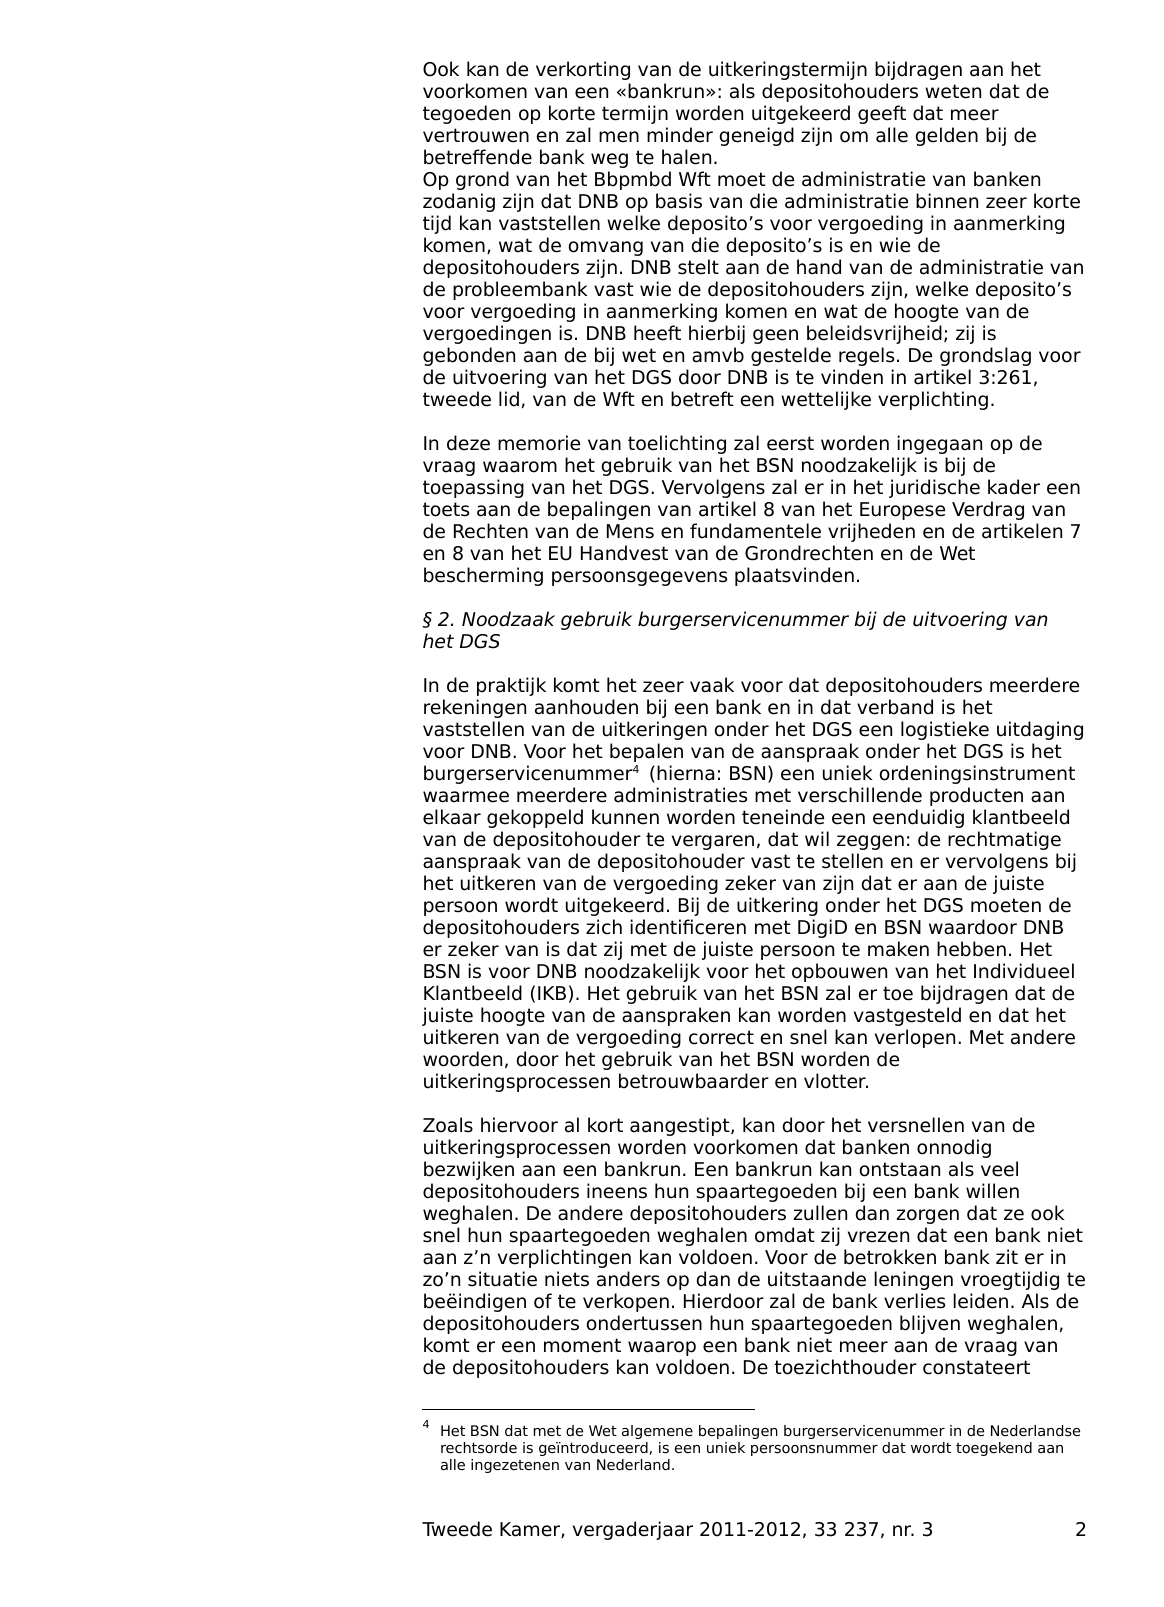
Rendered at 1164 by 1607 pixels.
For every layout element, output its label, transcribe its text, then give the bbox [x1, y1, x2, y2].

text Op grond van het Bbpmbd Wft moet de administratie van banken zodanig zijn dat DNB op basis van die administratie binnen zeer korte tijd kan vaststellen welke deposito’s voor vergoeding in aanmerking komen, wat de omvang van die deposito’s is en wie de depositohouders zijn. DNB stelt aan de hand van de administratie van de probleembank vast wie de depositohouders zijn, welke deposito’s voor vergoeding in aanmerking komen en wat de hoogte van de vergoedingen is. DNB heeft hierbij geen beleidsvrijheid; zij is gebonden aan de bij wet en amvb gestelde regels. De grondslag voor de uitvoering van het DGS door DNB is te vinden in artikel 3:261, tweede lid, van de Wft en betreft een wettelijke verplichting. [422, 169, 1087, 411]
subtitle § 2. Noodzaak gebruik burgerservicenummer bij de uitvoering van het DGS [422, 609, 1087, 653]
text In deze memorie van toelichting zal eerst worden ingegaan op de vraag waarom het gebruik van het BSN noodzakelijk is bij de toepassing van het DGS. Vervolgens zal er in het juridische kader een toets aan de bepalingen van artikel 8 van het Europese Verdrag van de Rechten van de Mens en fundamentele vrijheden en de artikelen 7 en 8 van het EU Handvest van de Grondrechten en de Wet bescherming persoonsgegevens plaatsvinden. [422, 433, 1087, 587]
text Het BSN dat met de Wet algemene bepalingen burgerservicenummer in de Nederlandse rechtsorde is geïntroduceerd, is een uniek persoonsnummer dat wordt toegekend aan alle ingezetenen van Nederland. [422, 1418, 1087, 1474]
text Ook kan de verkorting van de uitkeringstermijn bijdragen aan het voorkomen van een «bankrun»: als depositohouders weten dat de tegoeden op korte termijn worden uitgekeerd geeft dat meer vertrouwen en zal men minder geneigd zijn om alle gelden bij de betreffende bank weg te halen. [422, 59, 1087, 169]
text In de praktijk komt het zeer vaak voor dat depositohouders meerdere rekeningen aanhouden bij een bank en in dat verband is het vaststellen van de uitkeringen onder het DGS een logistieke uitdaging voor DNB. Voor het bepalen van de aanspraak onder het DGS is het burgerservicenummer (hierna: BSN) een uniek ordeningsinstrument waarmee meerdere administraties met verschillende producten aan elkaar gekoppeld kunnen worden teneinde een eenduidig klantbeeld van de depositohouder te vergaren, dat wil zeggen: de rechtmatige aanspraak van de depositohouder vast te stellen en er vervolgens bij het uitkeren van de vergoeding zeker van zijn dat er aan de juiste persoon wordt uitgekeerd. Bij de uitkering onder het DGS moeten de depositohouders zich identificeren met DigiD en BSN waardoor DNB er zeker van is dat zij met de juiste persoon te maken hebben. Het BSN is voor DNB noodzakelijk voor het opbouwen van het Individueel Klantbeeld (IKB). Het gebruik van het BSN zal er toe bijdragen dat de juiste hoogte van de aanspraken kan worden vastgesteld en dat het uitkeren van de vergoeding correct en snel kan verlopen. Met andere woorden, door het gebruik van het BSN worden de uitkeringsprocessen betrouwbaarder en vlotter. [422, 675, 1087, 1093]
text Zoals hiervoor al kort aangestipt, kan door het versnellen van de uitkeringsprocessen worden voorkomen dat banken onnodig bezwijken aan een bankrun. Een bankrun kan ontstaan als veel depositohouders ineens hun spaartegoeden bij een bank willen weghalen. De andere depositohouders zullen dan zorgen dat ze ook snel hun spaartegoeden weghalen omdat zij vrezen dat een bank niet aan z’n verplichtingen kan voldoen. Voor de betrokken bank zit er in zo’n situatie niets anders op dan de uitstaande leningen vroegtijdig te beëindigen of te verkopen. Hierdoor zal de bank verlies leiden. Als de depositohouders ondertussen hun spaartegoeden blijven weghalen, komt er een moment waarop een bank niet meer aan de vraag van de depositohouders kan voldoen. De toezichthouder constateert [422, 1115, 1087, 1379]
